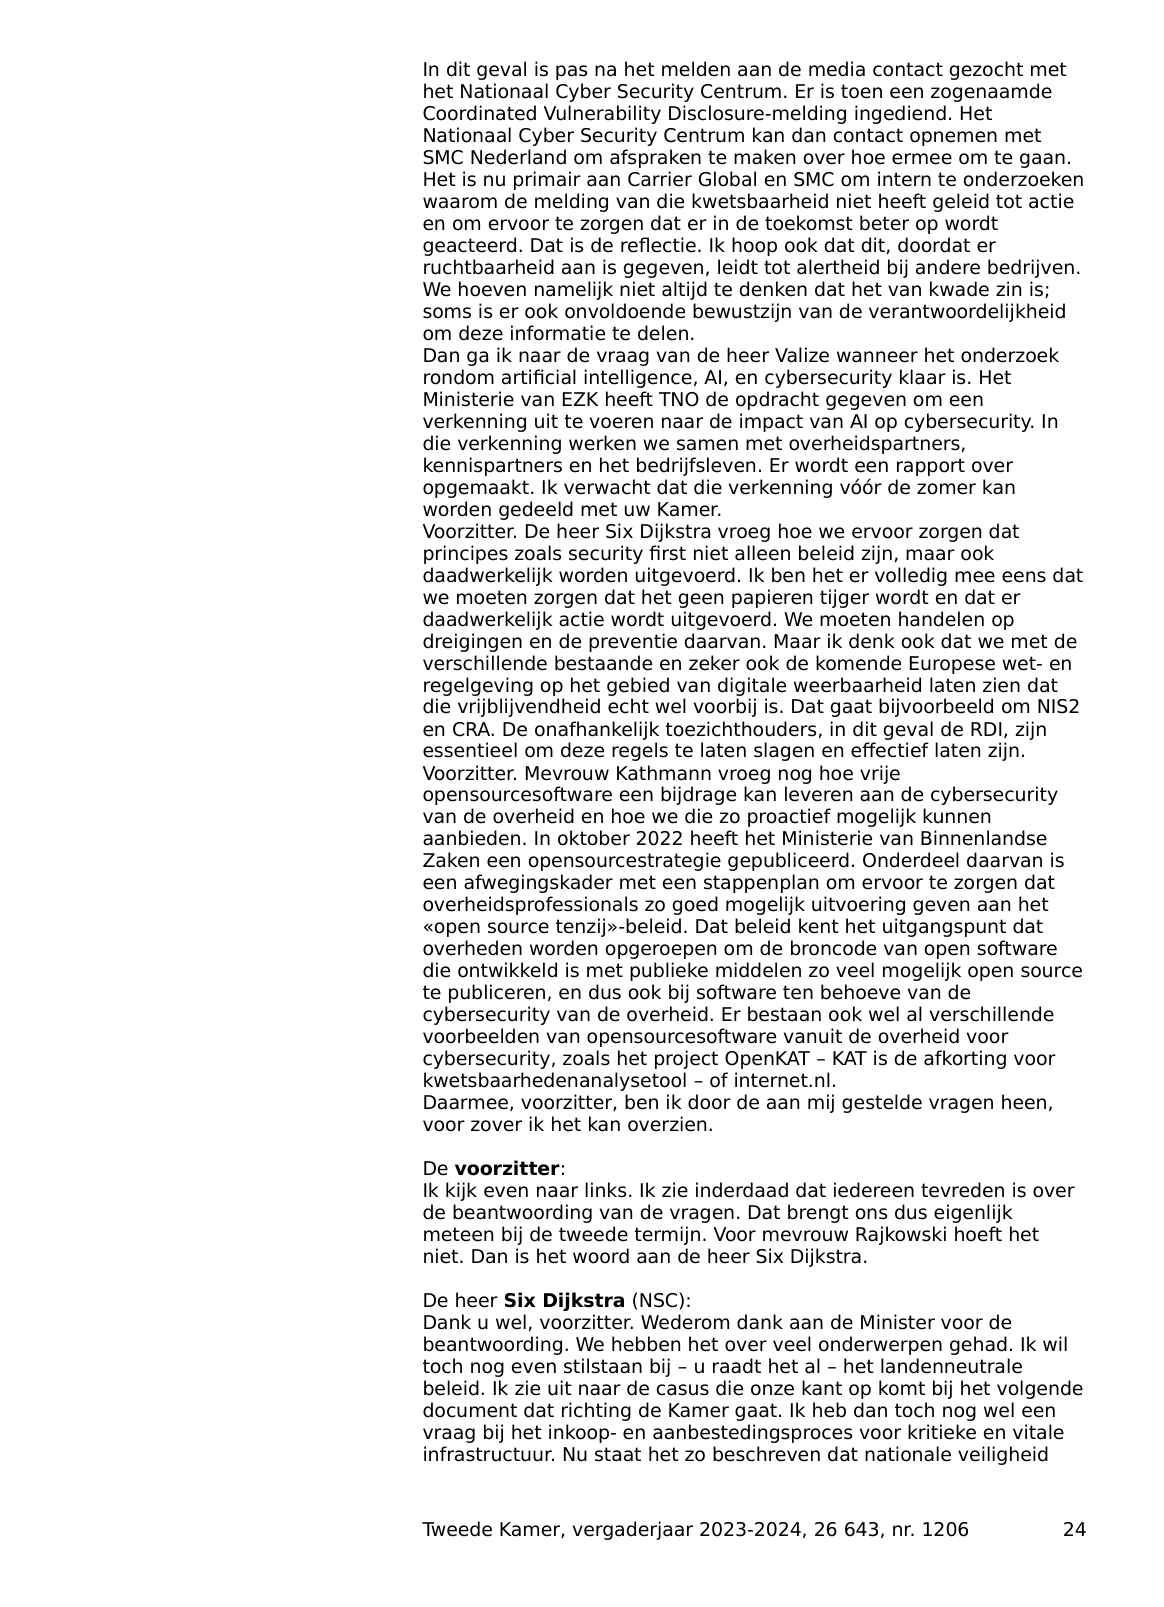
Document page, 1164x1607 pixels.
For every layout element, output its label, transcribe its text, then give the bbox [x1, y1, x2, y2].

text Daarmee, voorzitter, ben ik door de aan mij gestelde vragen heen, voor zover ik het kan overzien. [422, 1092, 1087, 1136]
text De heer Six Dijkstra (NSC): [422, 1290, 1087, 1312]
text Ik kijk even naar links. Ik zie inderdaad dat iedereen tevreden is over de beantwoording van de vragen. Dat brengt ons dus eigenlijk meteen bij de tweede termijn. Voor mevrouw Rajkowski hoeft het niet. Dan is het woord aan de heer Six Dijkstra. [422, 1180, 1087, 1268]
text Dank u wel, voorzitter. Wederom dank aan de Minister voor de beantwoording. We hebben het over veel onderwerpen gehad. Ik wil toch nog even stilstaan bij – u raadt het al – het landenneutrale beleid. Ik zie uit naar de casus die onze kant op komt bij het volgende document dat richting de Kamer gaat. Ik heb dan toch nog wel een vraag bij het inkoop- en aanbestedingsproces voor kritieke en vitale infrastructuur. Nu staat het zo beschreven dat nationale veiligheid [422, 1312, 1087, 1466]
text In dit geval is pas na het melden aan de media contact gezocht met het Nationaal Cyber Security Centrum. Er is toen een zogenaamde Coordinated Vulnerability Disclosure-melding ingediend. Het Nationaal Cyber Security Centrum kan dan contact opnemen met SMC Nederland om afspraken te maken over hoe ermee om te gaan. Het is nu primair aan Carrier Global en SMC om intern te onderzoeken waarom de melding van die kwetsbaarheid niet heeft geleid tot actie en om ervoor te zorgen dat er in de toekomst beter op wordt geacteerd. Dat is de reflectie. Ik hoop ook dat dit, doordat er ruchtbaarheid aan is gegeven, leidt tot alertheid bij andere bedrijven. We hoeven namelijk niet altijd te denken dat het van kwade zin is; soms is er ook onvoldoende bewustzijn van de verantwoordelijkheid om deze informatie te delen. [422, 59, 1087, 345]
text De voorzitter: [422, 1158, 1087, 1180]
text Voorzitter. Mevrouw Kathmann vroeg nog hoe vrije opensourcesoftware een bijdrage kan leveren aan de cybersecurity van de overheid en hoe we die zo proactief mogelijk kunnen aanbieden. In oktober 2022 heeft het Ministerie van Binnenlandse Zaken een opensourcestrategie gepubliceerd. Onderdeel daarvan is een afwegingskader met een stappenplan om ervoor te zorgen dat overheidsprofessionals zo goed mogelijk uitvoering geven aan het «open source tenzij»-beleid. Dat beleid kent het uitgangspunt dat overheden worden opgeroepen om de broncode van open software die ontwikkeld is met publieke middelen zo veel mogelijk open source te publiceren, en dus ook bij software ten behoeve van de cybersecurity van de overheid. Er bestaan ook wel al verschillende voorbeelden van opensourcesoftware vanuit de overheid voor cybersecurity, zoals het project OpenKAT – KAT is de afkorting voor kwetsbaarhedenanalysetool – of internet.nl. [422, 762, 1087, 1092]
text Dan ga ik naar de vraag van de heer Valize wanneer het onderzoek rondom artificial intelligence, AI, en cybersecurity klaar is. Het Ministerie van EZK heeft TNO de opdracht gegeven om een verkenning uit te voeren naar de impact van AI op cybersecurity. In die verkenning werken we samen met overheidspartners, kennispartners en het bedrijfsleven. Er wordt een rapport over opgemaakt. Ik verwacht dat die verkenning vóór de zomer kan worden gedeeld met uw Kamer. [422, 345, 1087, 521]
text Voorzitter. De heer Six Dijkstra vroeg hoe we ervoor zorgen dat principes zoals security first niet alleen beleid zijn, maar ook daadwerkelijk worden uitgevoerd. Ik ben het er volledig mee eens dat we moeten zorgen dat het geen papieren tijger wordt en dat er daadwerkelijk actie wordt uitgevoerd. We moeten handelen op dreigingen en de preventie daarvan. Maar ik denk ook dat we met de verschillende bestaande en zeker ook de komende Europese wet- en regelgeving op het gebied van digitale weerbaarheid laten zien dat die vrijblijvendheid echt wel voorbij is. Dat gaat bijvoorbeeld om NIS2 en CRA. De onafhankelijk toezichthouders, in dit geval de RDI, zijn essentieel om deze regels te laten slagen en effectief laten zijn. [422, 521, 1087, 762]
